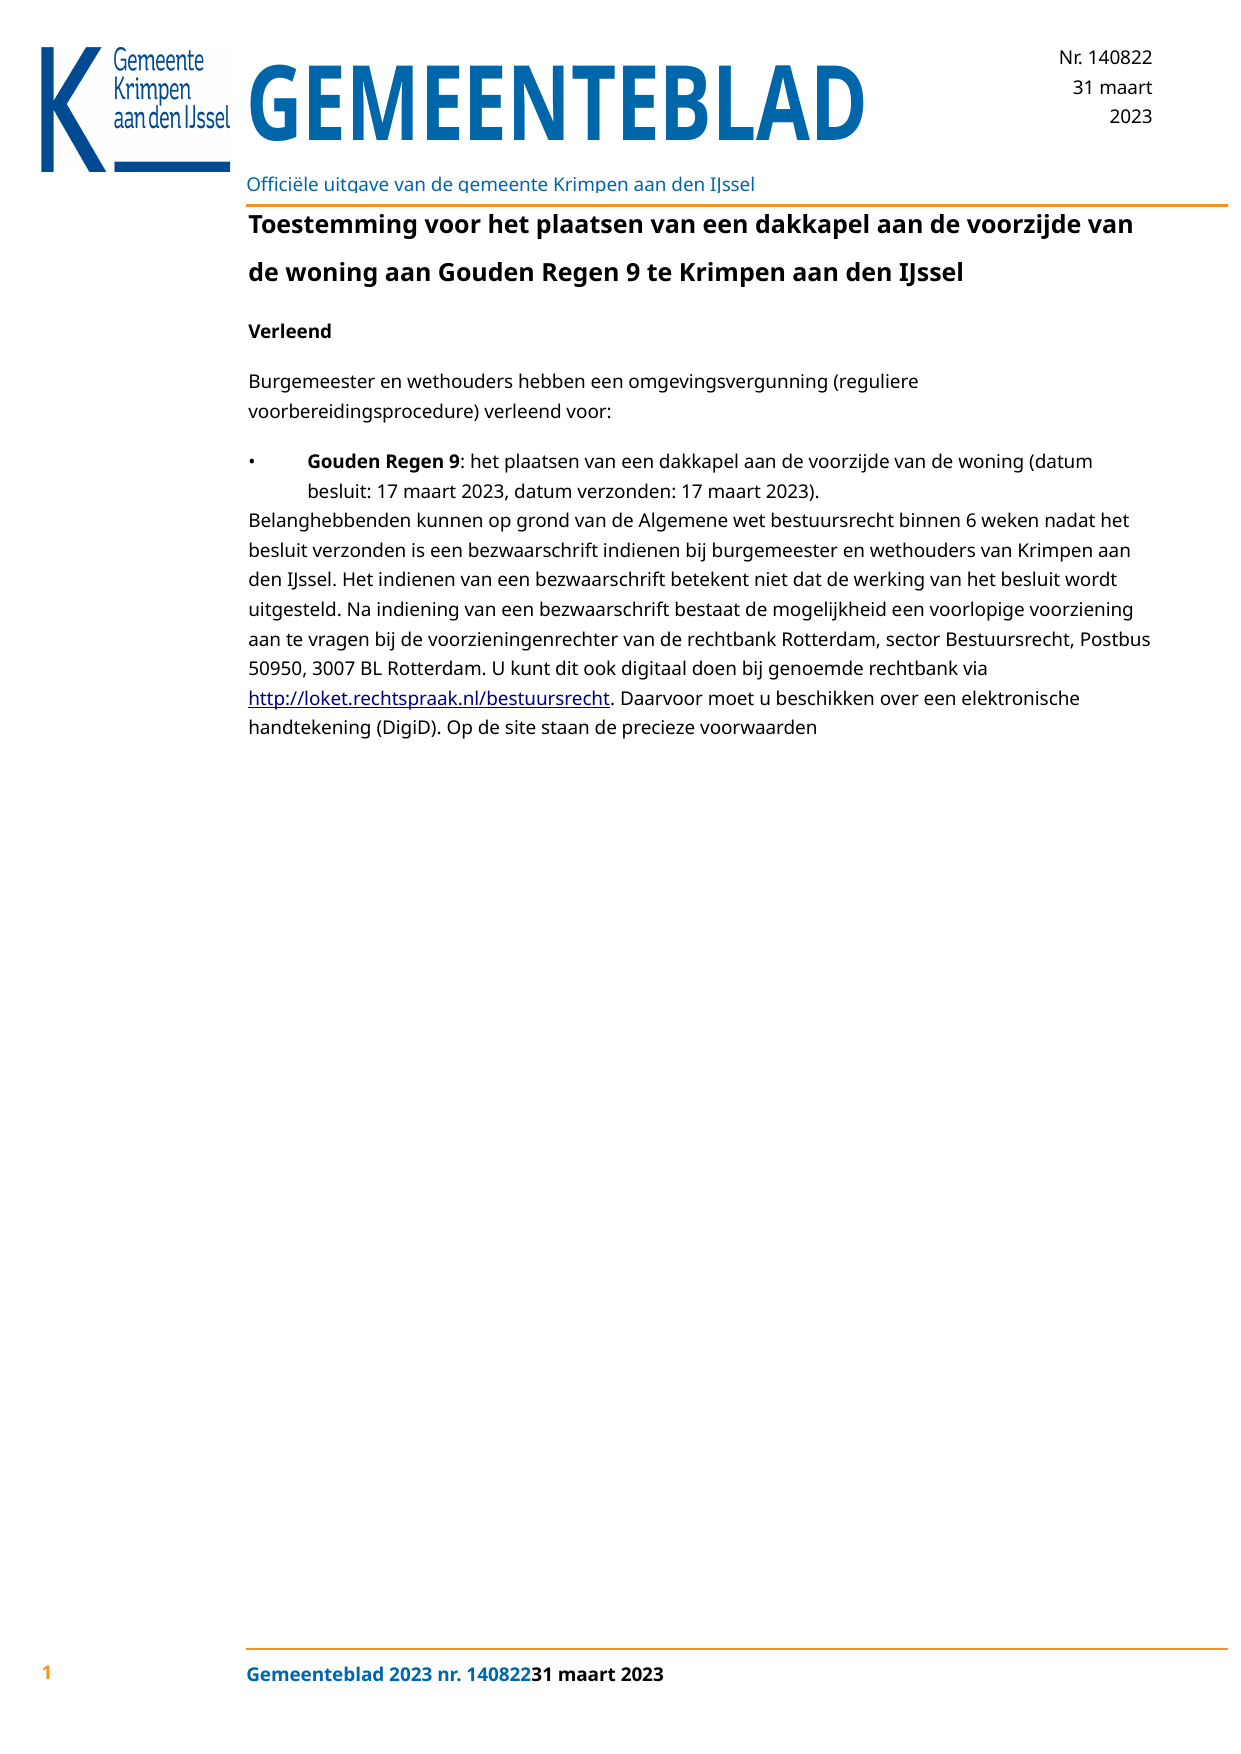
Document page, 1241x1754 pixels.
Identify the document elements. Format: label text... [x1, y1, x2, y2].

text Verleend [248, 318, 1152, 344]
text Belanghebbenden kunnen op grond van de Algemene wet bestuursrecht binnen 6 weken nadat het besluit verzonden is een bezwaarschrift indienen bij burgemeester en wethouders van Krimpen aan den IJssel. Het indienen van een bezwaarschrift betekent niet dat de werking van het besluit wordt uitgesteld. Na indiening van een bezwaarschrift bestaat de mogelijkheid een voorlopige voorziening aan te vragen bij de voorzieningenrechter van de rechtbank Rotterdam, sector Bestuursrecht, Postbus 50950, 3007 BL Rotterdam. U kunt dit ook digitaal doen bij genoemde rechtbank via http://loket.rechtspraak.nl/bestuursrecht. Daarvoor moet u beschikken over een elektronische handtekening (DigiD). Op de site staan de precieze voorwaarden [248, 507, 1152, 740]
list Gouden Regen 9: het plaatsen van een dakkapel aan de voorzijde van de woning (datum besluit: 17 maart 2023, datum verzonden: 17 maart 2023). [248, 448, 1152, 504]
text Toestemming voor het plaatsen van een dakkapel aan de voorzijde van de woning aan Gouden Regen 9 te Krimpen aan den IJssel [248, 207, 1152, 288]
text Burgemeester en wethouders hebben een omgevingsvergunning (reguliere voorbereidingsprocedure) verleend voor: [248, 368, 1152, 424]
picture [41, 47, 231, 172]
